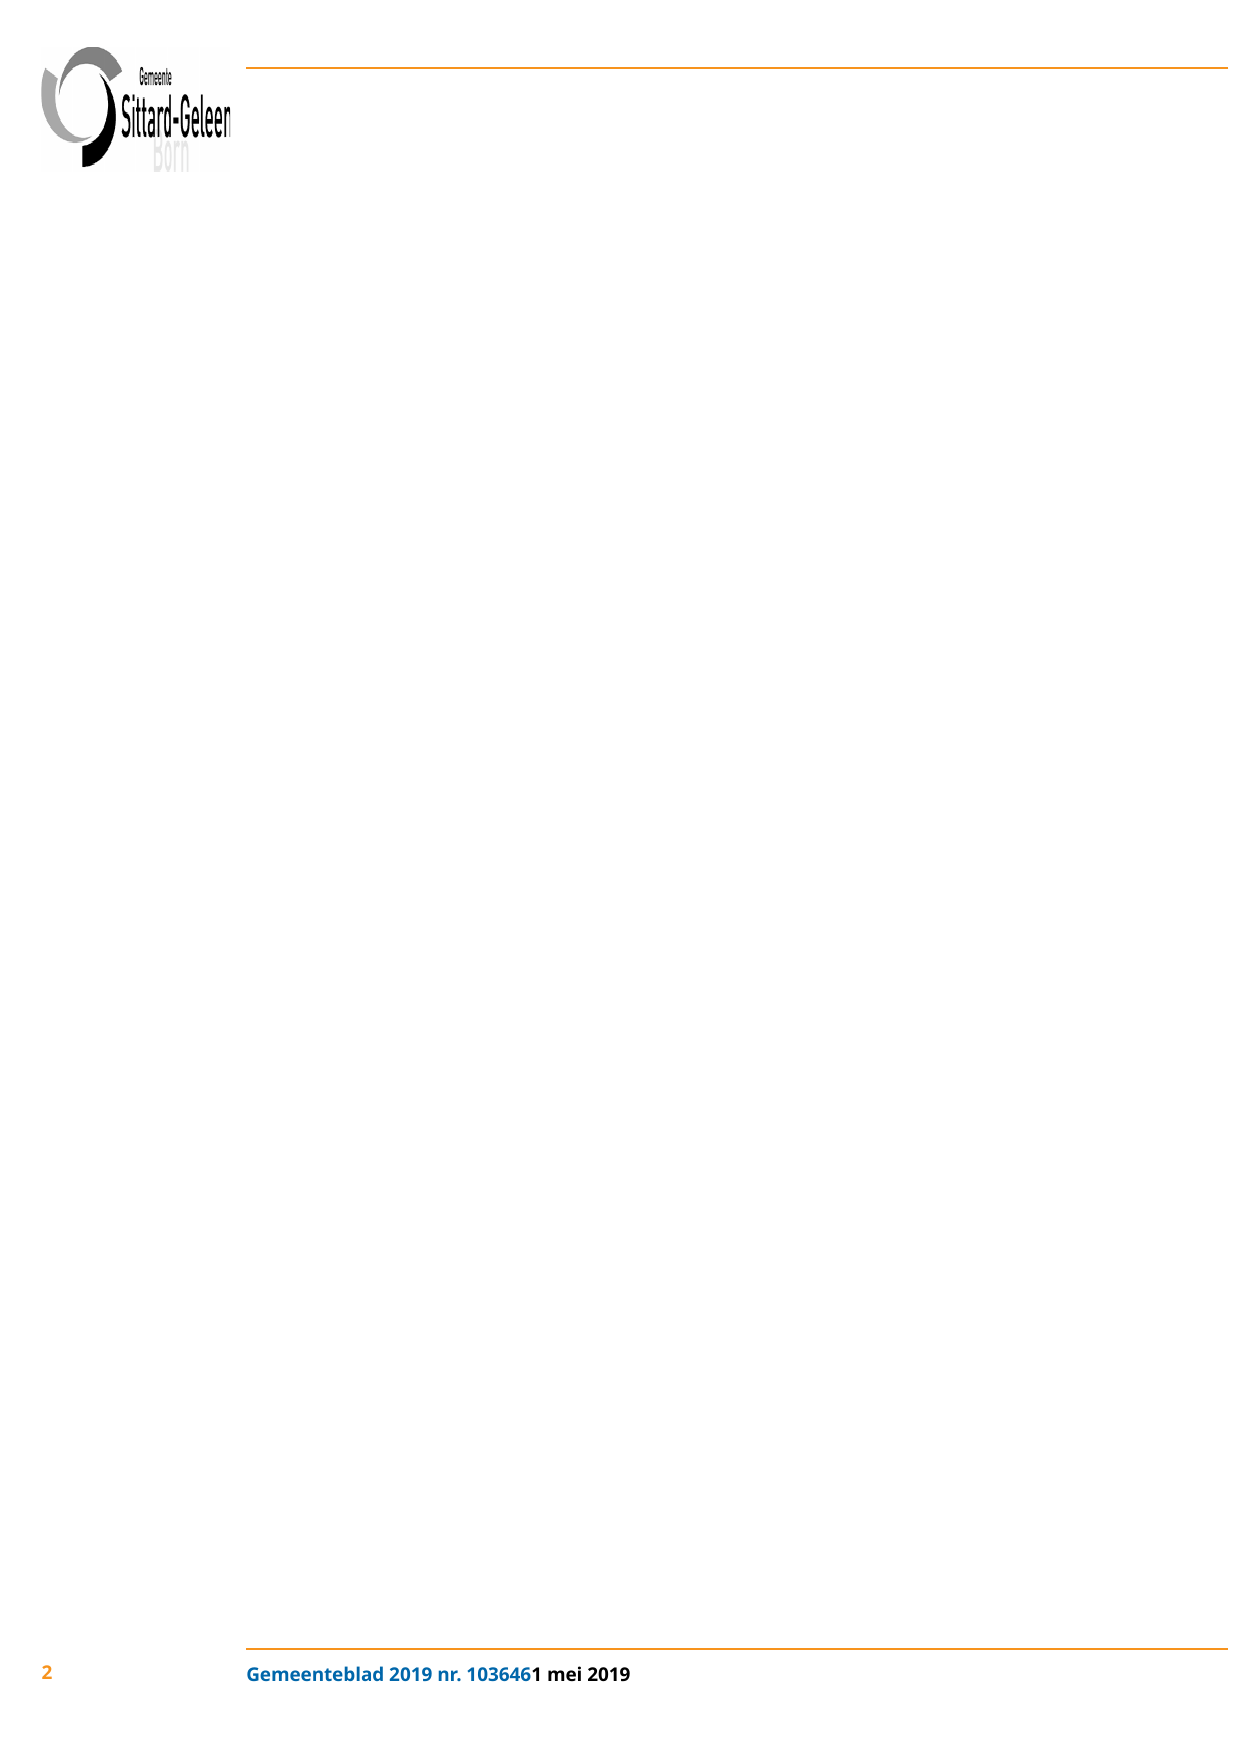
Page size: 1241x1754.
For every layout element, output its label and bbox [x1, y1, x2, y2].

picture [41, 47, 231, 172]
